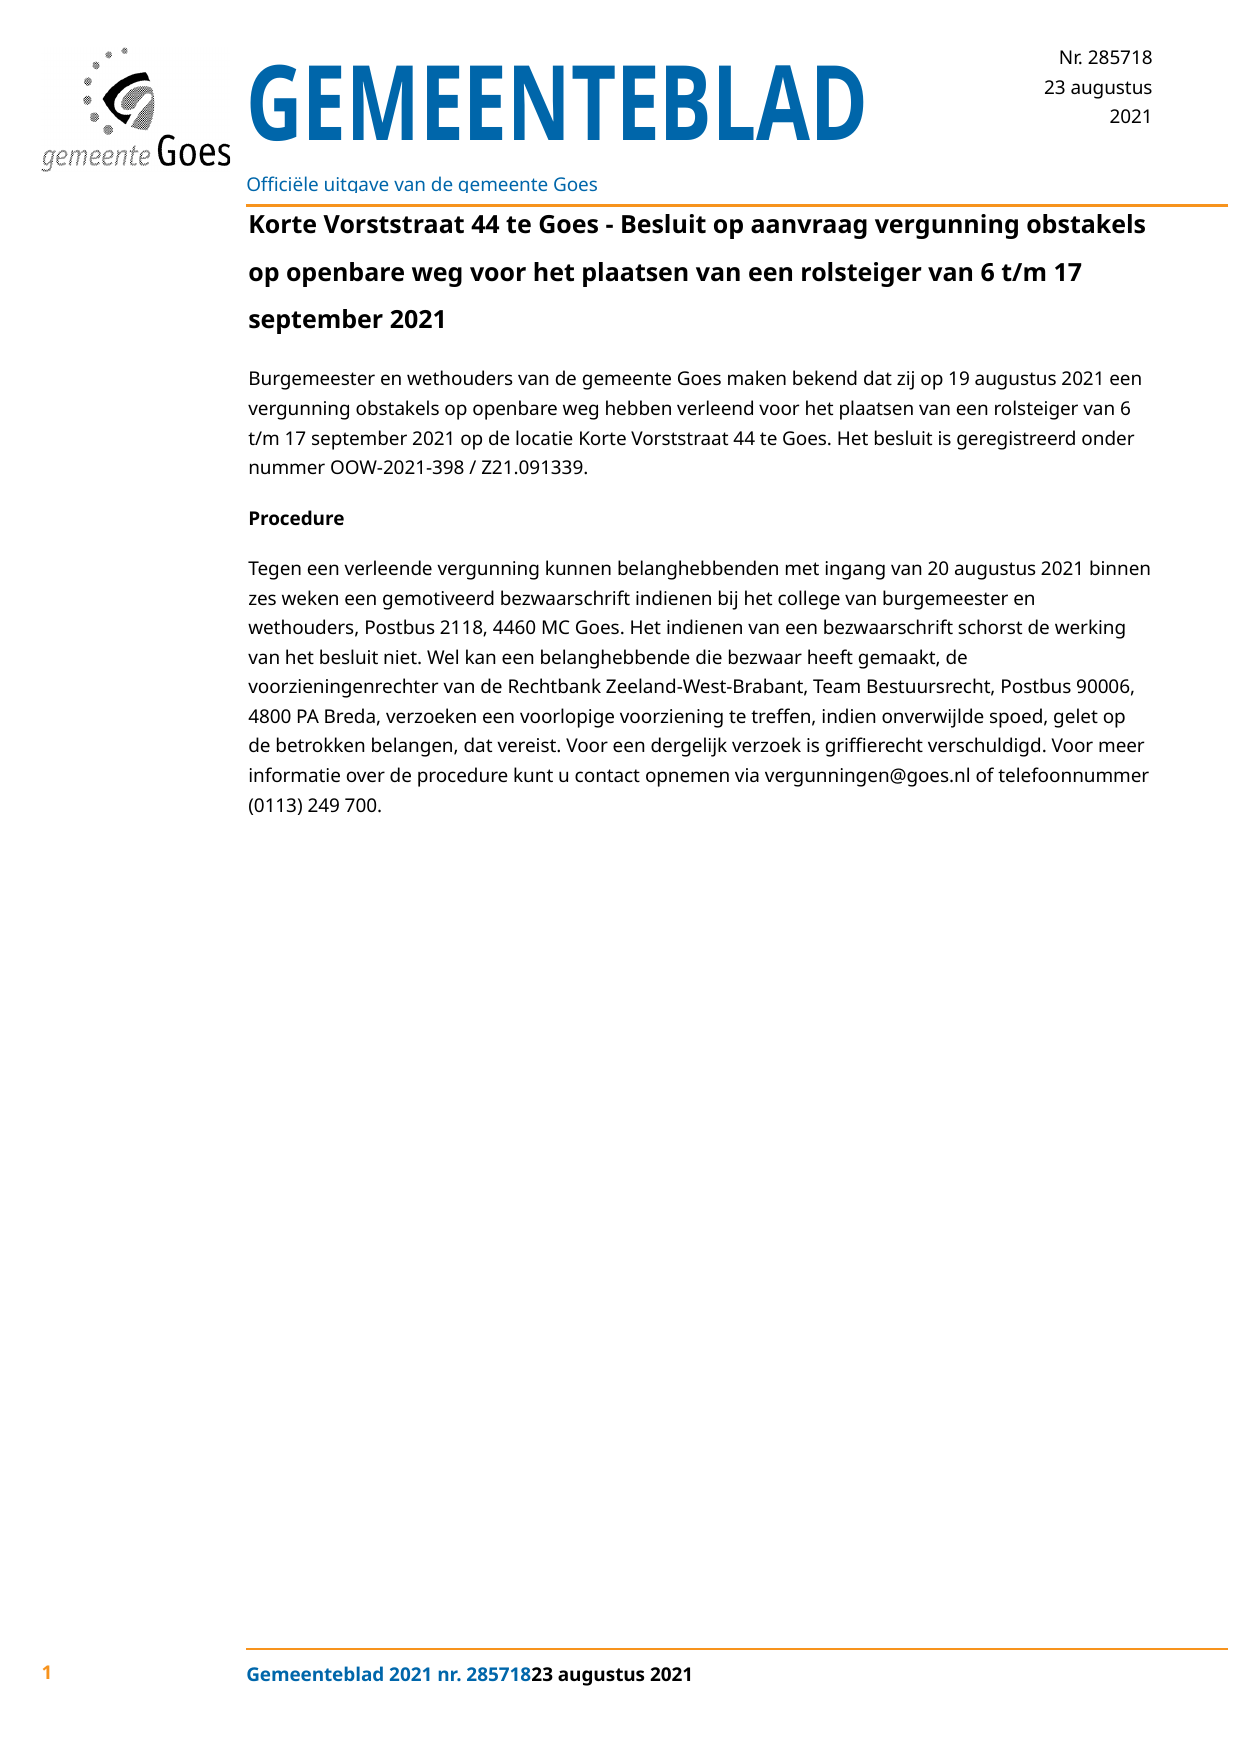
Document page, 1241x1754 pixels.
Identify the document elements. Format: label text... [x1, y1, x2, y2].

text Korte Vorststraat 44 te Goes - Besluit op aanvraag vergunning obstakels op openbare weg voor het plaatsen van een rolsteiger van 6 t/m 17 september 2021 [248, 207, 1152, 336]
text Tegen een verleende vergunning kunnen belanghebbenden met ingang van 20 augustus 2021 binnen zes weken een gemotiveerd bezwaarschrift indienen bij het college van burgemeester en wethouders, Postbus 2118, 4460 MC Goes. Het indienen van een bezwaarschrift schorst de werking van het besluit niet. Wel kan een belanghebbende die bezwaar heeft gemaakt, de voorzieningenrechter van de Rechtbank Zeeland-West-Brabant, Team Bestuursrecht, Postbus 90006, 4800 PA Breda, verzoeken een voorlopige voorziening te treffen, indien onverwijlde spoed, gelet op de betrokken belangen, dat vereist. Voor een dergelijk verzoek is griffierecht verschuldigd. Voor meer informatie over de procedure kunt u contact opnemen via vergunningen@goes.nl of telefoonnummer (0113) 249 700. [248, 555, 1152, 817]
text Procedure [248, 505, 1152, 530]
picture [41, 47, 231, 172]
text Burgemeester en wethouders van de gemeente Goes maken bekend dat zij op 19 augustus 2021 een vergunning obstakels op openbare weg hebben verleend voor het plaatsen van een rolsteiger van 6 t/m 17 september 2021 op de locatie Korte Vorststraat 44 te Goes. Het besluit is geregistreerd onder nummer OOW-2021-398 / Z21.091339. [248, 366, 1152, 480]
